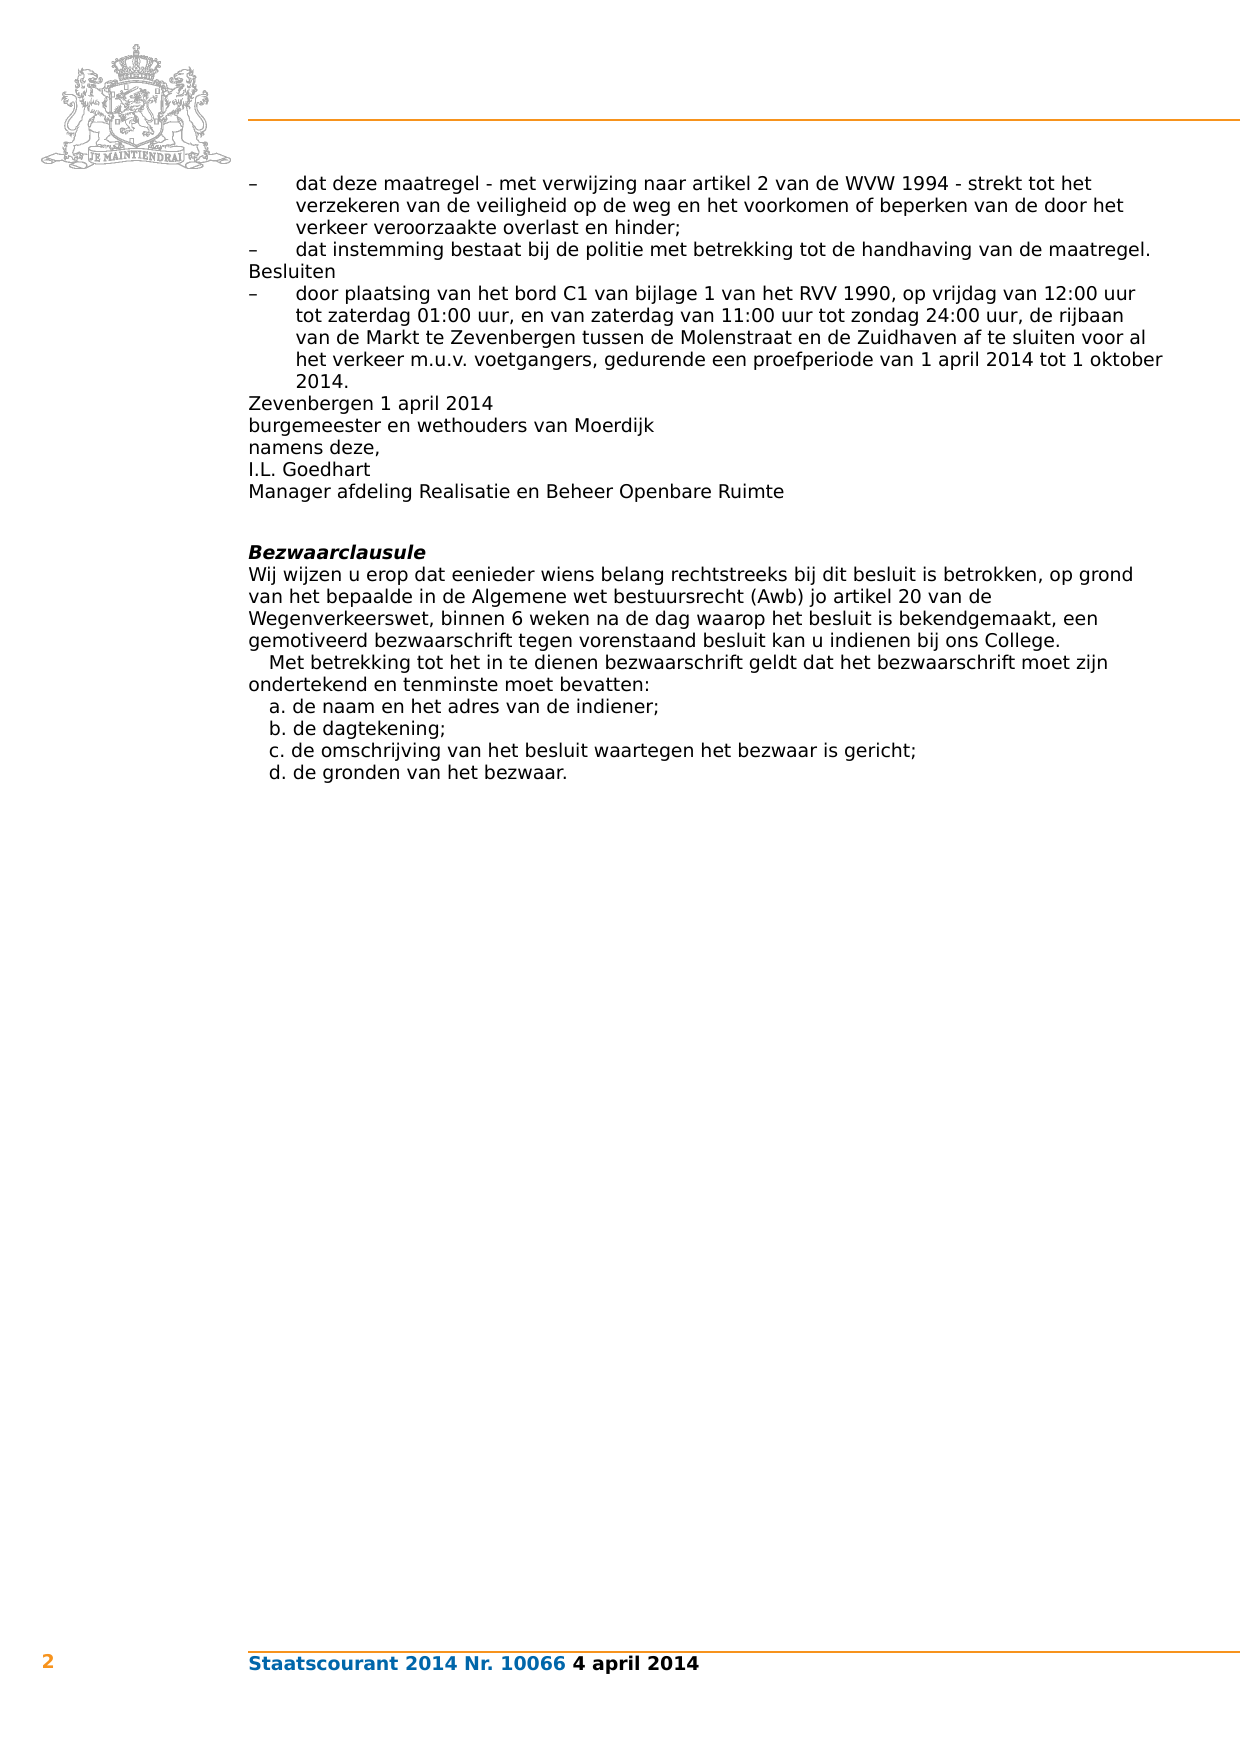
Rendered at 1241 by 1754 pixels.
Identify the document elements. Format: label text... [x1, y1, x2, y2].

picture [41, 44, 231, 169]
text Zevenbergen 1 april 2014 [248, 393, 1163, 414]
list dat instemming bestaat bij de politie met betrekking tot de handhaving van de maatregel. [248, 239, 1163, 261]
text Met betrekking tot het in te dienen bezwaarschrift geldt dat het bezwaarschrift moet zijn ondertekend en tenminste moet bevatten: [248, 652, 1163, 696]
subtitle Bezwaarclausule [248, 542, 1163, 564]
text a. de naam en het adres van de indiener; [248, 696, 1163, 718]
list door plaatsing van het bord C1 van bijlage 1 van het RVV 1990, op vrijdag van 12:00 uur tot zaterdag 01:00 uur, en van zaterdag van 11:00 uur tot zondag 24:00 uur, de rijbaan van de Markt te Zevenbergen tussen de Molenstraat en de Zuidhaven af te sluiten voor al het verkeer m.u.v. voetgangers, gedurende een proefperiode van 1 april 2014 tot 1 oktober 2014. [248, 283, 1163, 393]
text burgemeester en wethouders van Moerdijk [248, 414, 1163, 437]
text I.L. Goedhart [248, 458, 1163, 481]
list dat deze maatregel - met verwijzing naar artikel 2 van de WVW 1994 - strekt tot het verzekeren van de veiligheid op de weg en het voorkomen of beperken van de door het verkeer veroorzaakte overlast en hinder; [248, 173, 1163, 239]
text Manager afdeling Realisatie en Beheer Openbare Ruimte [248, 481, 1163, 502]
text Wij wijzen u erop dat eenieder wiens belang rechtstreeks bij dit besluit is betrokken, op grond van het bepaalde in de Algemene wet bestuursrecht (Awb) jo artikel 20 van de Wegenverkeerswet, binnen 6 weken na de dag waarop het besluit is bekendgemaakt, een gemotiveerd bezwaarschrift tegen vorenstaand besluit kan u indienen bij ons College. [248, 564, 1163, 652]
text Besluiten [248, 261, 1163, 283]
text c. de omschrijving van het besluit waartegen het bezwaar is gericht; [248, 740, 1163, 762]
text namens deze, [248, 437, 1163, 458]
text d. de gronden van het bezwaar. [248, 762, 1163, 784]
text b. de dagtekening; [248, 718, 1163, 740]
